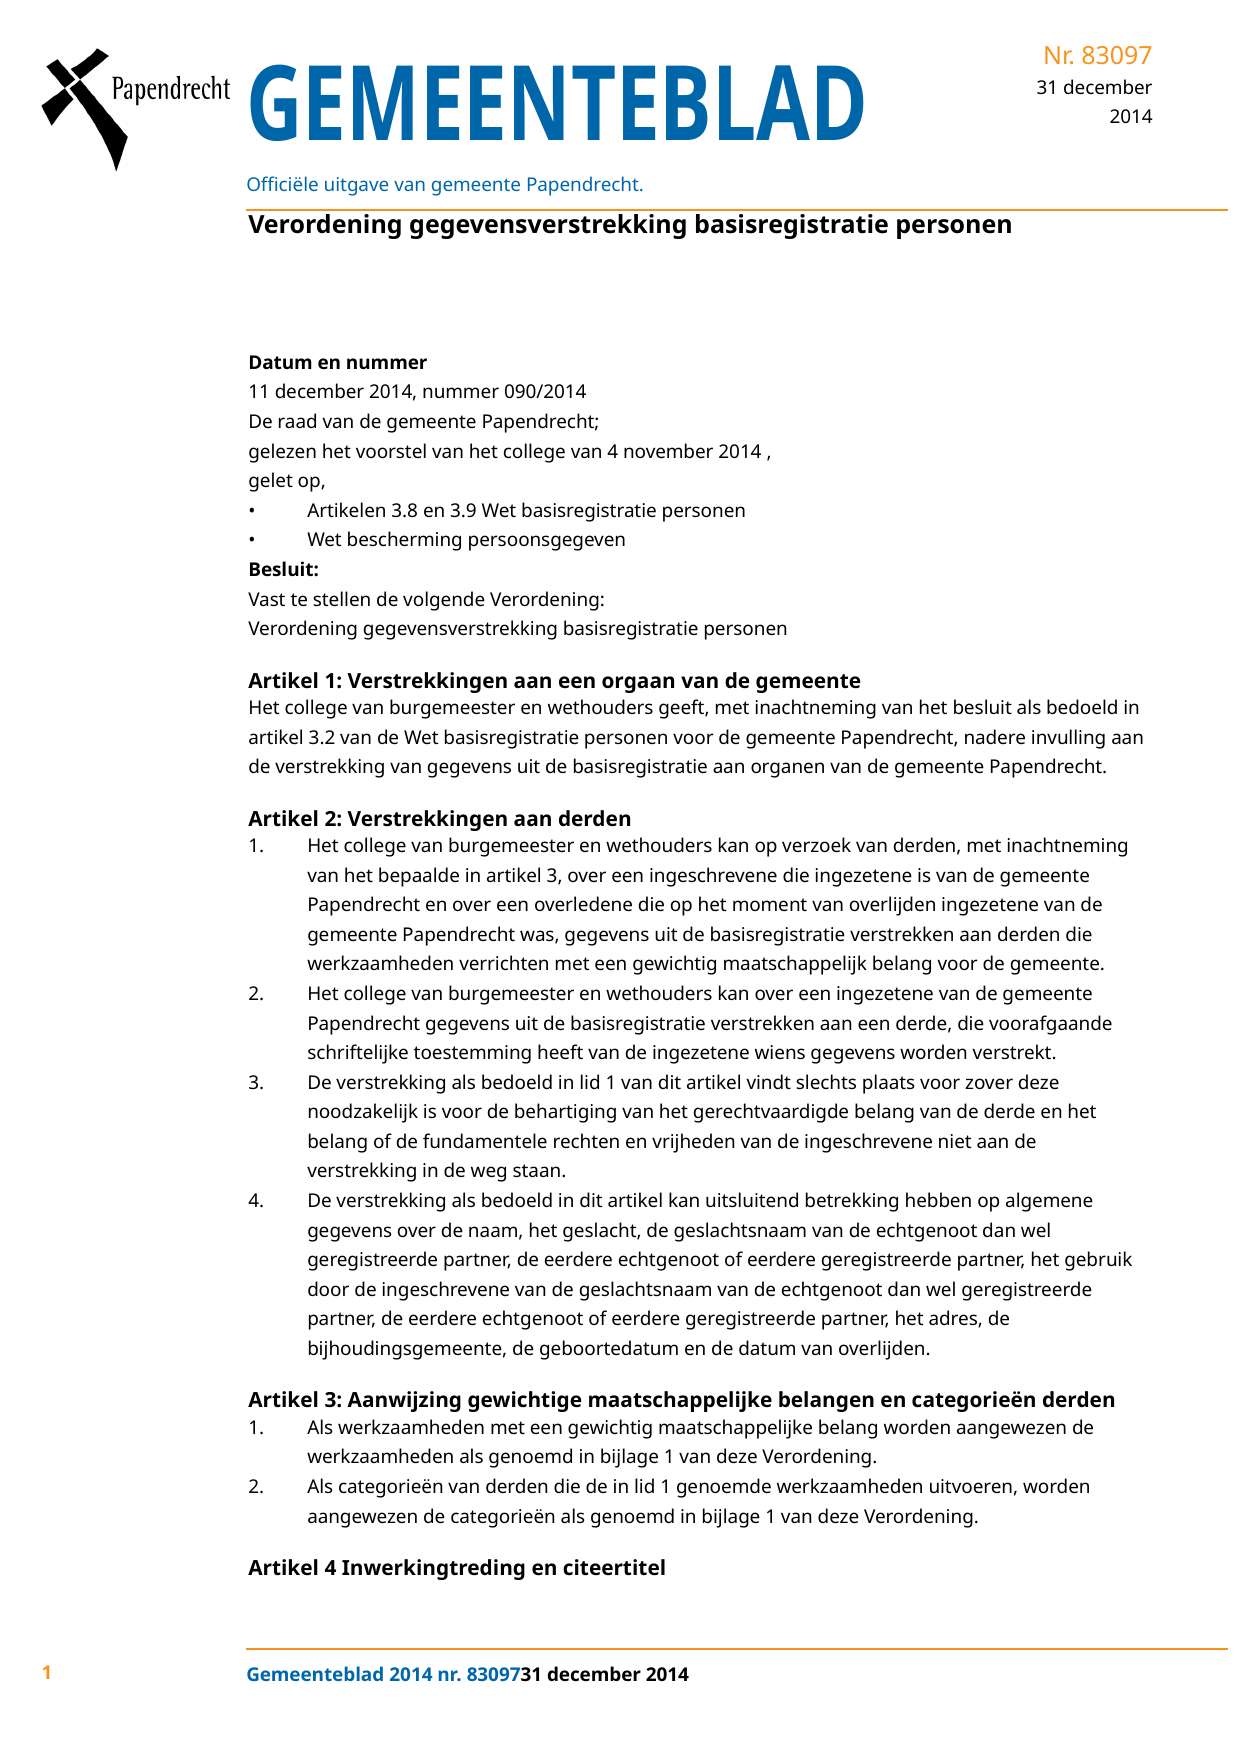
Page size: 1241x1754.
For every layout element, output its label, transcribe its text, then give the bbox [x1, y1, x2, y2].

text Artikel 1: Verstrekkingen aan een orgaan van de gemeente [248, 666, 1152, 694]
list Artikelen 3.8 en 3.9 Wet basisregistratie personen [248, 497, 1152, 523]
list De verstrekking als bedoeld in lid 1 van dit artikel vindt slechts plaats voor zover deze noodzakelijk is voor de behartiging van het gerechtvaardigde belang van de derde en het belang of de fundamentele rechten en vrijheden van de ingeschrevene niet aan de verstrekking in de weg staan. [248, 1069, 1152, 1183]
text gelet op, [248, 467, 1152, 493]
text Het college van burgemeester en wethouders geeft, met inachtneming van het besluit als bedoeld in artikel 3.2 van de Wet basisregistratie personen voor de gemeente Papendrecht, nadere invulling aan de verstrekking van gegevens uit de basisregistratie aan organen van de gemeente Papendrecht. [248, 694, 1152, 779]
text Vast te stellen de volgende Verordening: [248, 586, 1152, 612]
text De raad van de gemeente Papendrecht; [248, 408, 1152, 434]
list Wet bescherming persoonsgegeven [248, 527, 1152, 552]
text Verordening gegevensverstrekking basisregistratie personen [248, 615, 1152, 641]
text gelezen het voorstel van het college van 4 november 2014 , [248, 438, 1152, 464]
text Besluit: [248, 556, 1152, 582]
list Het college van burgemeester en wethouders kan over een ingezetene van de gemeente Papendrecht gegevens uit de basisregistratie verstrekken aan een derde, die voorafgaande schriftelijke toestemming heeft van de ingezetene wiens gegevens worden verstrekt. [248, 980, 1152, 1065]
list Het college van burgemeester en wethouders kan op verzoek van derden, met inachtneming van het bepaalde in artikel 3, over een ingeschrevene die ingezetene is van de gemeente Papendrecht en over een overledene die op het moment van overlijden ingezetene van de gemeente Papendrecht was, gegevens uit de basisregistratie verstrekken aan derden die werkzaamheden verrichten met een gewichtig maatschappelijk belang voor de gemeente. [248, 832, 1152, 976]
list De verstrekking als bedoeld in dit artikel kan uitsluitend betrekking hebben op algemene gegevens over de naam, het geslacht, de geslachtsnaam van de echtgenoot dan wel geregistreerde partner, de eerdere echtgenoot of eerdere geregistreerde partner, het gebruik door de ingeschrevene van de geslachtsnaam van de echtgenoot dan wel geregistreerde partner, de eerdere echtgenoot of eerdere geregistreerde partner, het adres, de bijhoudingsgemeente, de geboortedatum en de datum van overlijden. [248, 1187, 1152, 1361]
text Artikel 3: Aanwijzing gewichtige maatschappelijke belangen en categorieën derden [248, 1386, 1152, 1414]
text 11 december 2014, nummer 090/2014 [248, 379, 1152, 404]
list Als werkzaamheden met een gewichtig maatschappelijke belang worden aangewezen de werkzaamheden als genoemd in bijlage 1 van deze Verordening. [248, 1414, 1152, 1469]
text Datum en nummer [248, 349, 1152, 375]
picture [41, 47, 231, 172]
text Artikel 4 Inwerkingtreding en citeertitel [248, 1553, 1152, 1582]
text Verordening gegevensverstrekking basisregistratie personen [248, 211, 1152, 241]
text Artikel 2: Verstrekkingen aan derden [248, 804, 1152, 832]
list Als categorieën van derden die de in lid 1 genoemde werkzaamheden uitvoeren, worden aangewezen de categorieën als genoemd in bijlage 1 van deze Verordening. [248, 1473, 1152, 1528]
